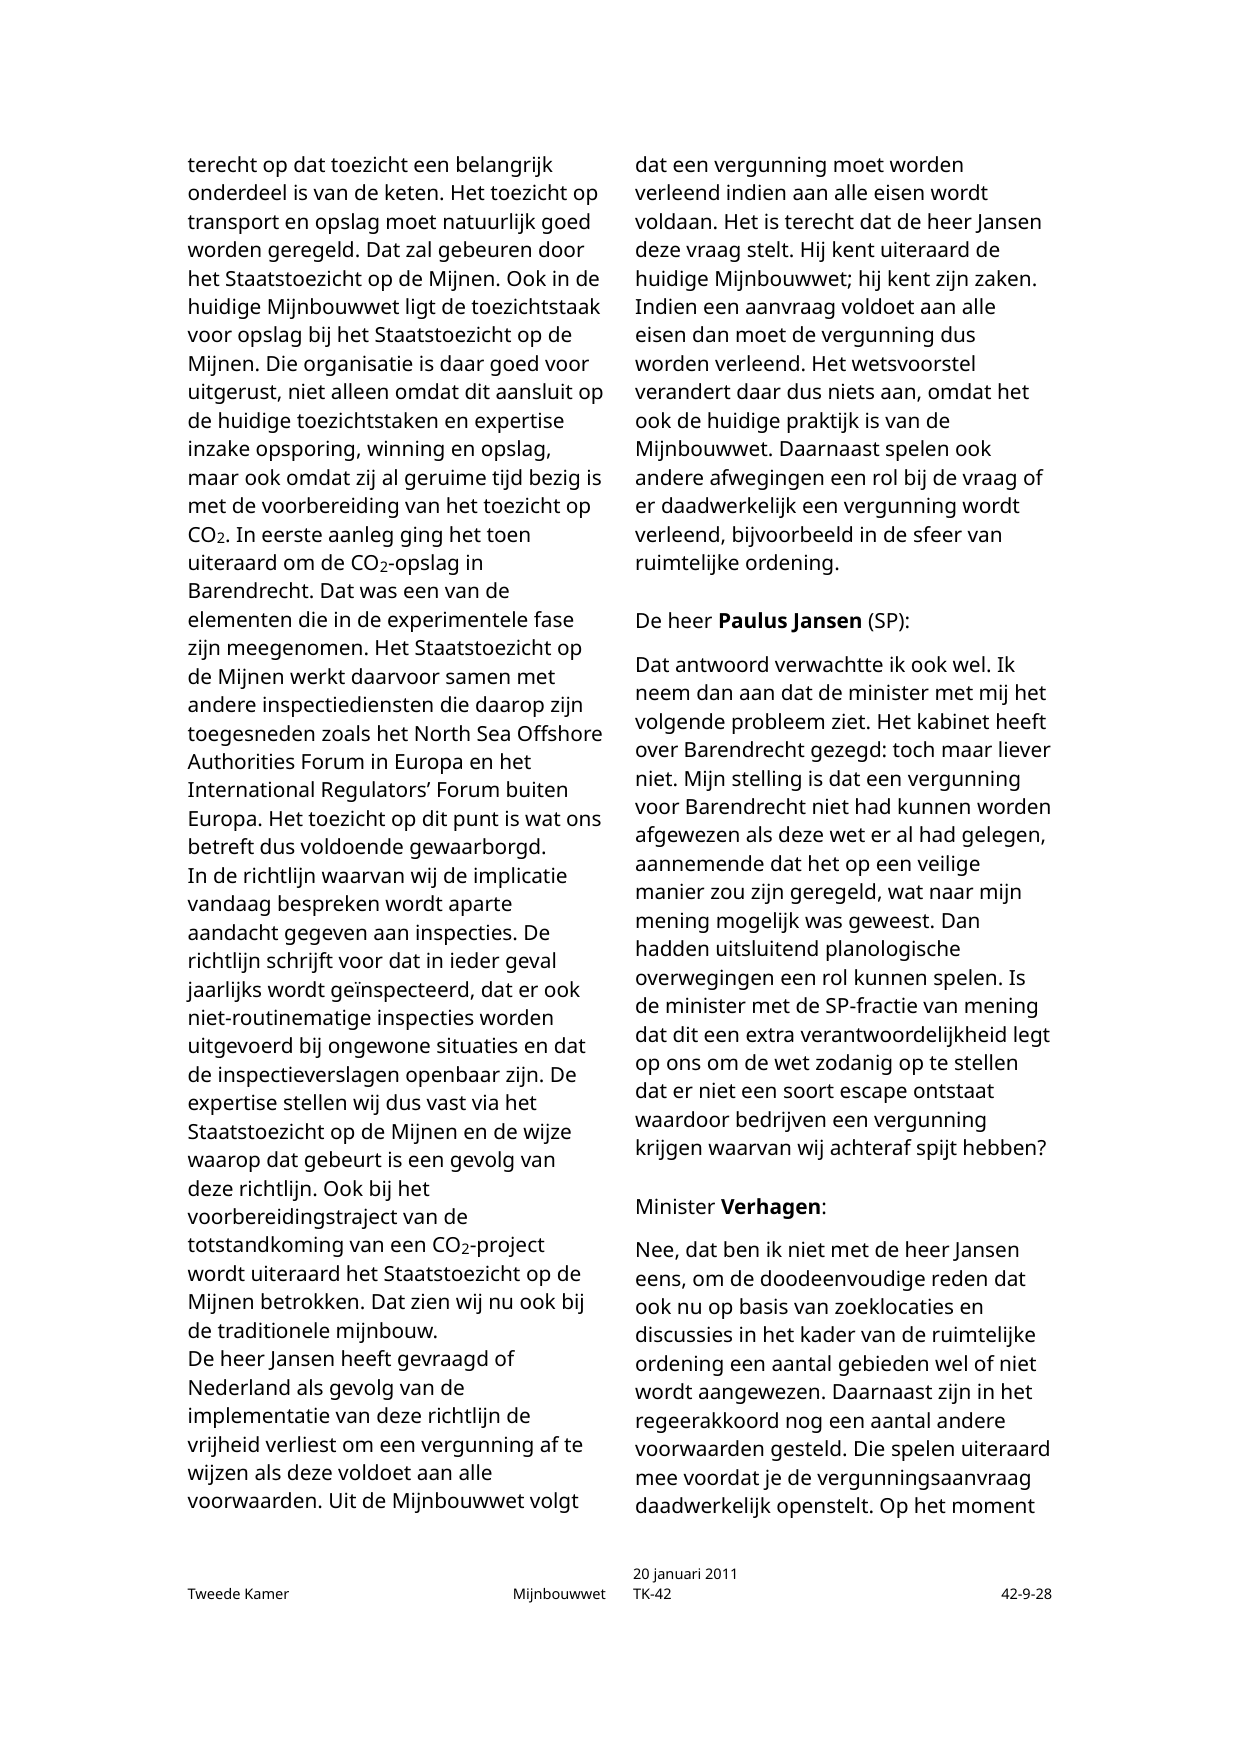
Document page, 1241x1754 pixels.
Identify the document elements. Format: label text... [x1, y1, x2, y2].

text terecht op dat toezicht een belangrijk onderdeel is van de keten. Het toezicht op transport en opslag moet natuurlijk goed worden geregeld. Dat zal gebeuren door het Staatstoezicht op de Mijnen. Ook in de huidige Mijnbouwwet ligt de toezichtstaak voor opslag bij het Staatstoezicht op de Mijnen. Die organisatie is daar goed voor uitgerust, niet alleen omdat dit aansluit op de huidige toezichtstaken en expertise inzake opsporing, winning en opslag, maar ook omdat zij al geruime tijd bezig is met de voorbereiding van het toezicht op CO2. In eerste aanleg ging het toen uiteraard om de CO2-opslag in Barendrecht. Dat was een van de elementen die in de experimentele fase zijn meegenomen. Het Staatstoezicht op de Mijnen werkt daarvoor samen met andere inspectiediensten die daarop zijn toegesneden zoals het North Sea Offshore Authorities Forum in Europa en het International Regulators’ Forum buiten Europa. Het toezicht op dit punt is wat ons betreft dus voldoende gewaarborgd. [187, 150, 605, 861]
text De heer Paulus Jansen (SP): [635, 607, 1053, 635]
text In de richtlijn waarvan wij de implicatie vandaag bespreken wordt aparte aandacht gegeven aan inspecties. De richtlijn schrijft voor dat in ieder geval jaarlijks wordt geïnspecteerd, dat er ook niet-routinematige inspecties worden uitgevoerd bij ongewone situaties en dat de inspectieverslagen openbaar zijn. De expertise stellen wij dus vast via het Staatstoezicht op de Mijnen en de wijze waarop dat gebeurt is een gevolg van deze richtlijn. Ook bij het voorbereidingstraject van de totstandkoming van een CO2-project wordt uiteraard het Staatstoezicht op de Mijnen betrokken. Dat zien wij nu ook bij de traditionele mijnbouw. [187, 861, 605, 1344]
text De heer Jansen heeft gevraagd of Nederland als gevolg van de implementatie van deze richtlijn de vrijheid verliest om een vergunning af te wijzen als deze voldoet aan alle voorwaarden. Uit de Mijnbouwwet volgt [187, 1344, 605, 1515]
text Nee, dat ben ik niet met de heer Jansen eens, om de doodeenvoudige reden dat ook nu op basis van zoeklocaties en discussies in het kader van de ruimtelijke ordening een aantal gebieden wel of niet wordt aangewezen. Daarnaast zijn in het regeerakkoord nog een aantal andere voorwaarden gesteld. Die spelen uiteraard mee voordat je de vergunningsaanvraag daadwerkelijk openstelt. Op het moment [635, 1235, 1053, 1520]
text Minister Verhagen: [635, 1192, 1053, 1220]
text Dat antwoord verwachtte ik ook wel. Ik neem dan aan dat de minister met mij het volgende probleem ziet. Het kabinet heeft over Barendrecht gezegd: toch maar liever niet. Mijn stelling is dat een vergunning voor Barendrecht niet had kunnen worden afgewezen als deze wet er al had gelegen, aannemende dat het op een veilige manier zou zijn geregeld, wat naar mijn mening mogelijk was geweest. Dan hadden uitsluitend planologische overwegingen een rol kunnen spelen. Is de minister met de SP-fractie van mening dat dit een extra verantwoordelijkheid legt op ons om de wet zodanig op te stellen dat er niet een soort escape ontstaat waardoor bedrijven een vergunning krijgen waarvan wij achteraf spijt hebben? [635, 650, 1053, 1162]
text dat een vergunning moet worden verleend indien aan alle eisen wordt voldaan. Het is terecht dat de heer Jansen deze vraag stelt. Hij kent uiteraard de huidige Mijnbouwwet; hij kent zijn zaken. Indien een aanvraag voldoet aan alle eisen dan moet de vergunning dus worden verleend. Het wetsvoorstel verandert daar dus niets aan, omdat het ook de huidige praktijk is van de Mijnbouwwet. Daarnaast spelen ook andere afwegingen een rol bij de vraag of er daadwerkelijk een vergunning wordt verleend, bijvoorbeeld in de sfeer van ruimtelijke ordening. [635, 150, 1053, 577]
